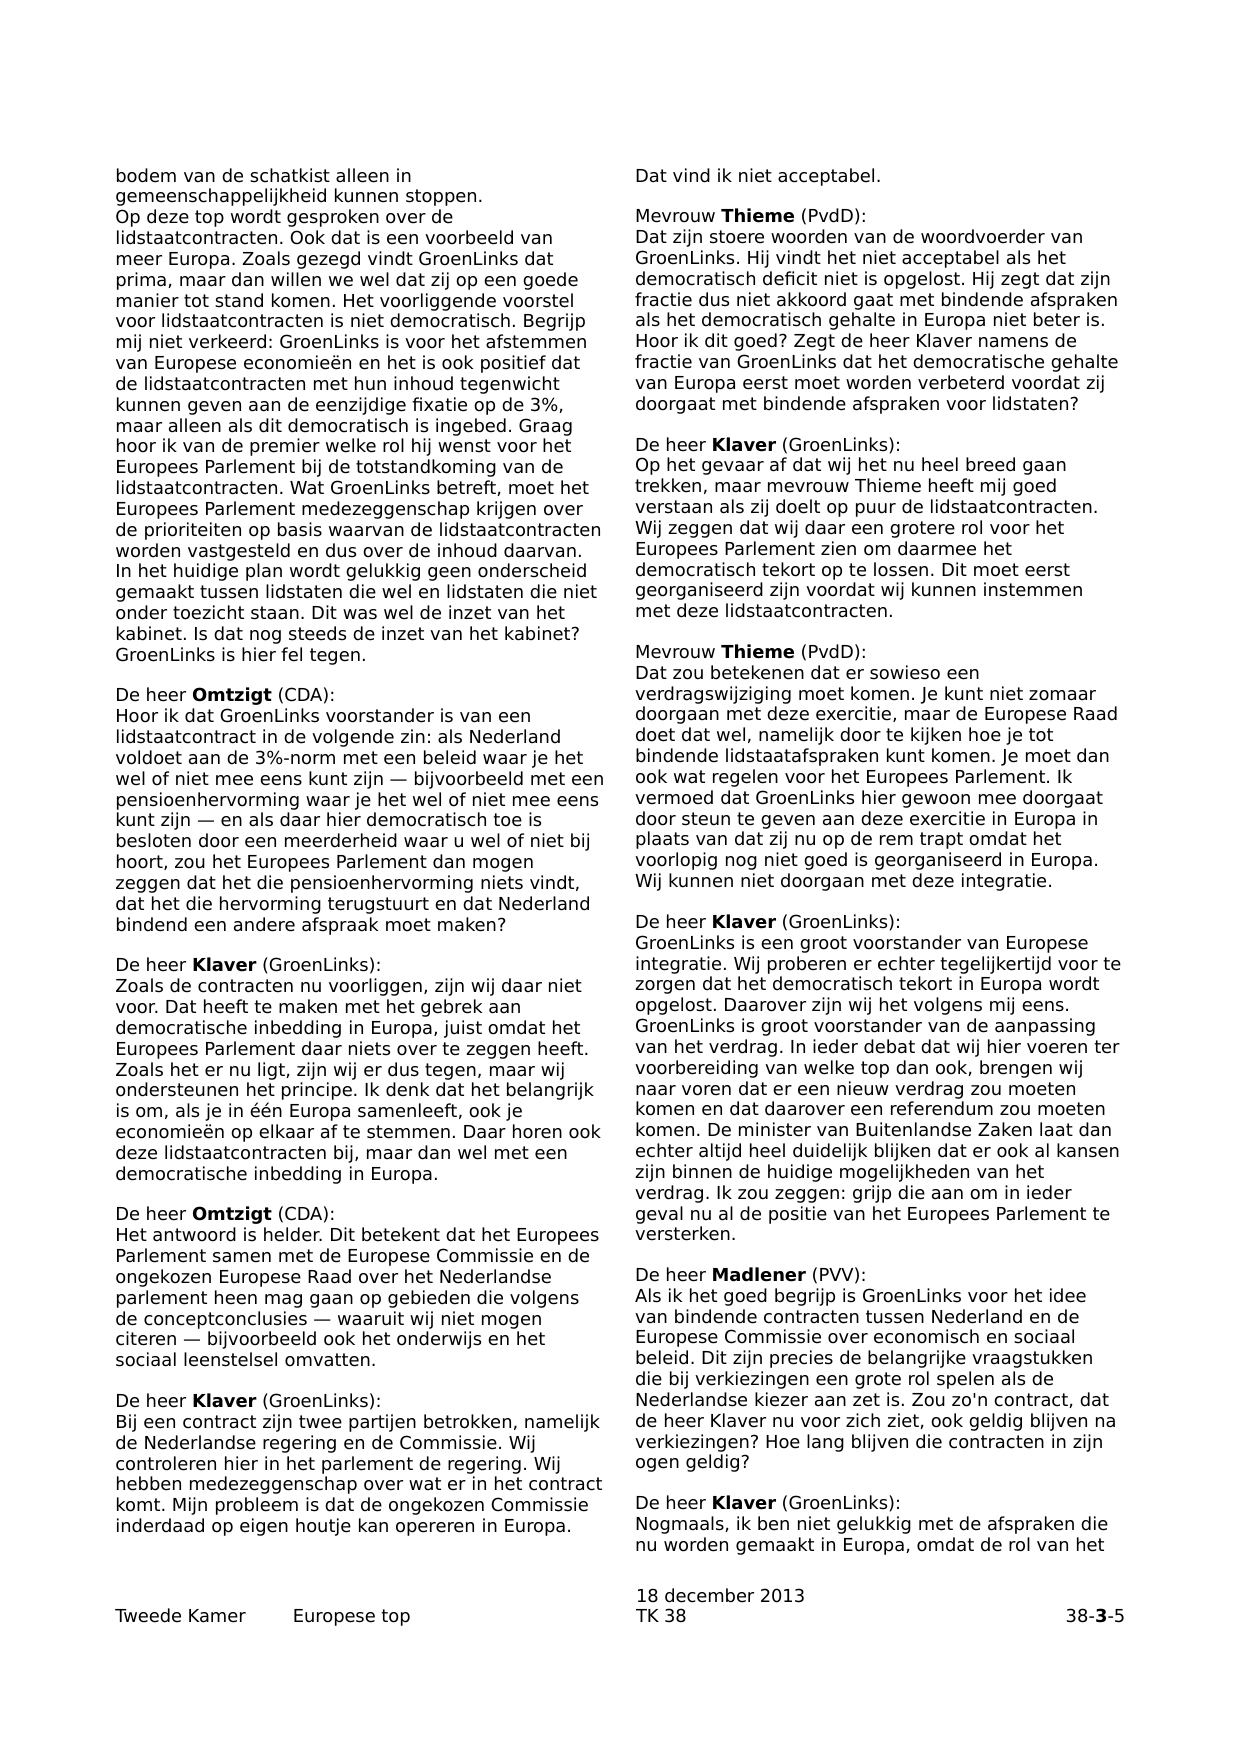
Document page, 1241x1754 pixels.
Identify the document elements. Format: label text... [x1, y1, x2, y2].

text De heer Madlener (PVV): [635, 1265, 1125, 1286]
text Nogmaals, ik ben niet gelukkig met de afspraken die nu worden gemaakt in Europa, omdat de rol van het [635, 1514, 1125, 1556]
text De heer Klaver (GroenLinks): [635, 912, 1125, 932]
text Dat zijn stoere woorden van de woordvoerder van GroenLinks. Hij vindt het niet acceptabel als het democratisch deficit niet is opgelost. Hij zegt dat zijn fractie dus niet akkoord gaat met bindende afspraken als het democratisch gehalte in Europa niet beter is. Hoor ik dit goed? Zegt de heer Klaver namens de fractie van GroenLinks dat het democratische gehalte van Europa eerst moet worden verbeterd voordat zij doorgaat met bindende afspraken voor lidstaten? [635, 227, 1125, 414]
text Mevrouw Thieme (PvdD): [635, 206, 1125, 227]
text De heer Omtzigt (CDA): [115, 1204, 605, 1225]
text De heer Klaver (GroenLinks): [635, 1493, 1125, 1514]
text In het huidige plan wordt gelukkig geen onderscheid gemaakt tussen lidstaten die wel en lidstaten die niet onder toezicht staan. Dit was wel de inzet van het kabinet. Is dat nog steeds de inzet van het kabinet? GroenLinks is hier fel tegen. [115, 561, 605, 665]
text Dat zou betekenen dat er sowieso een verdragswijziging moet komen. Je kunt niet zomaar doorgaan met deze exercitie, maar de Europese Raad doet dat wel, namelijk door te kijken hoe je tot bindende lidstaatafspraken kunt komen. Je moet dan ook wat regelen voor het Europees Parlement. Ik vermoed dat GroenLinks hier gewoon mee doorgaat door steun te geven aan deze exercitie in Europa in plaats van dat zij nu op de rem trapt omdat het voorlopig nog niet goed is georganiseerd in Europa. Wij kunnen niet doorgaan met deze integratie. [635, 662, 1125, 892]
text De heer Omtzigt (CDA): [115, 685, 605, 706]
text Op het gevaar af dat wij het nu heel breed gaan trekken, maar mevrouw Thieme heeft mij goed verstaan als zij doelt op puur de lidstaatcontracten. Wij zeggen dat wij daar een grotere rol voor het Europees Parlement zien om daarmee het democratisch tekort op te lossen. Dit moet eerst georganiseerd zijn voordat wij kunnen instemmen met deze lidstaatcontracten. [635, 455, 1125, 622]
text Mevrouw Thieme (PvdD): [635, 642, 1125, 662]
text Dat vind ik niet acceptabel. [635, 165, 1125, 186]
text Als ik het goed begrijp is GroenLinks voor het idee van bindende contracten tussen Nederland en de Europese Commissie over economisch en sociaal beleid. Dit zijn precies de belangrijke vraagstukken die bij verkiezingen een grote rol spelen als de Nederlandse kiezer aan zet is. Zou zo'n contract, dat de heer Klaver nu voor zich ziet, ook geldig blijven na verkiezingen? Hoe lang blijven die contracten in zijn ogen geldig? [635, 1286, 1125, 1473]
text GroenLinks is een groot voorstander van Europese integratie. Wij proberen er echter tegelijkertijd voor te zorgen dat het democratisch tekort in Europa wordt opgelost. Daarover zijn wij het volgens mij eens. GroenLinks is groot voorstander van de aanpassing van het verdrag. In ieder debat dat wij hier voeren ter voorbereiding van welke top dan ook, brengen wij naar voren dat er een nieuw verdrag zou moeten komen en dat daarover een referendum zou moeten komen. De minister van Buitenlandse Zaken laat dan echter altijd heel duidelijk blijken dat er ook al kansen zijn binnen de huidige mogelijkheden van het verdrag. Ik zou zeggen: grijp die aan om in ieder geval nu al de positie van het Europees Parlement te versterken. [635, 932, 1125, 1245]
text De heer Klaver (GroenLinks): [115, 955, 605, 976]
text Bij een contract zijn twee partijen betrokken, namelijk de Nederlandse regering en de Commissie. Wij controleren hier in het parlement de regering. Wij hebben medezeggenschap over wat er in het contract komt. Mijn probleem is dat de ongekozen Commissie inderdaad op eigen houtje kan opereren in Europa. [115, 1412, 605, 1537]
text De heer Klaver (GroenLinks): [115, 1391, 605, 1412]
text bodem van de schatkist alleen in gemeenschappelijkheid kunnen stoppen. [115, 165, 605, 207]
text Het antwoord is helder. Dit betekent dat het Europees Parlement samen met de Europese Commissie en de ongekozen Europese Raad over het Nederlandse parlement heen mag gaan op gebieden die volgens de conceptconclusies — waaruit wij niet mogen citeren — bijvoorbeeld ook het onderwijs en het sociaal leenstelsel omvatten. [115, 1225, 605, 1371]
text Hoor ik dat GroenLinks voorstander is van een lidstaatcontract in de volgende zin: als Nederland voldoet aan de 3%-norm met een beleid waar je het wel of niet mee eens kunt zijn — bijvoorbeeld met een pensioenhervorming waar je het wel of niet mee eens kunt zijn — en als daar hier democratisch toe is besloten door een meerderheid waar u wel of niet bij hoort, zou het Europees Parlement dan mogen zeggen dat het die pensioenhervorming niets vindt, dat het die hervorming terugstuurt en dat Nederland bindend een andere afspraak moet maken? [115, 706, 605, 935]
text Zoals de contracten nu voorliggen, zijn wij daar niet voor. Dat heeft te maken met het gebrek aan democratische inbedding in Europa, juist omdat het Europees Parlement daar niets over te zeggen heeft. Zoals het er nu ligt, zijn wij er dus tegen, maar wij ondersteunen het principe. Ik denk dat het belangrijk is om, als je in één Europa samenleeft, ook je economieën op elkaar af te stemmen. Daar horen ook deze lidstaatcontracten bij, maar dan wel met een democratische inbedding in Europa. [115, 976, 605, 1184]
text De heer Klaver (GroenLinks): [635, 434, 1125, 455]
text Op deze top wordt gesproken over de lidstaatcontracten. Ook dat is een voorbeeld van meer Europa. Zoals gezegd vindt GroenLinks dat prima, maar dan willen we wel dat zij op een goede manier tot stand komen. Het voorliggende voorstel voor lidstaatcontracten is niet democratisch. Begrijp mij niet verkeerd: GroenLinks is voor het afstemmen van Europese economieën en het is ook positief dat de lidstaatcontracten met hun inhoud tegenwicht kunnen geven aan de eenzijdige fixatie op de 3%, maar alleen als dit democratisch is ingebed. Graag hoor ik van de premier welke rol hij wenst voor het Europees Parlement bij de totstandkoming van de lidstaatcontracten. Wat GroenLinks betreft, moet het Europees Parlement medezeggenschap krijgen over de prioriteiten op basis waarvan de lidstaatcontracten worden vastgesteld en dus over de inhoud daarvan. [115, 207, 605, 561]
